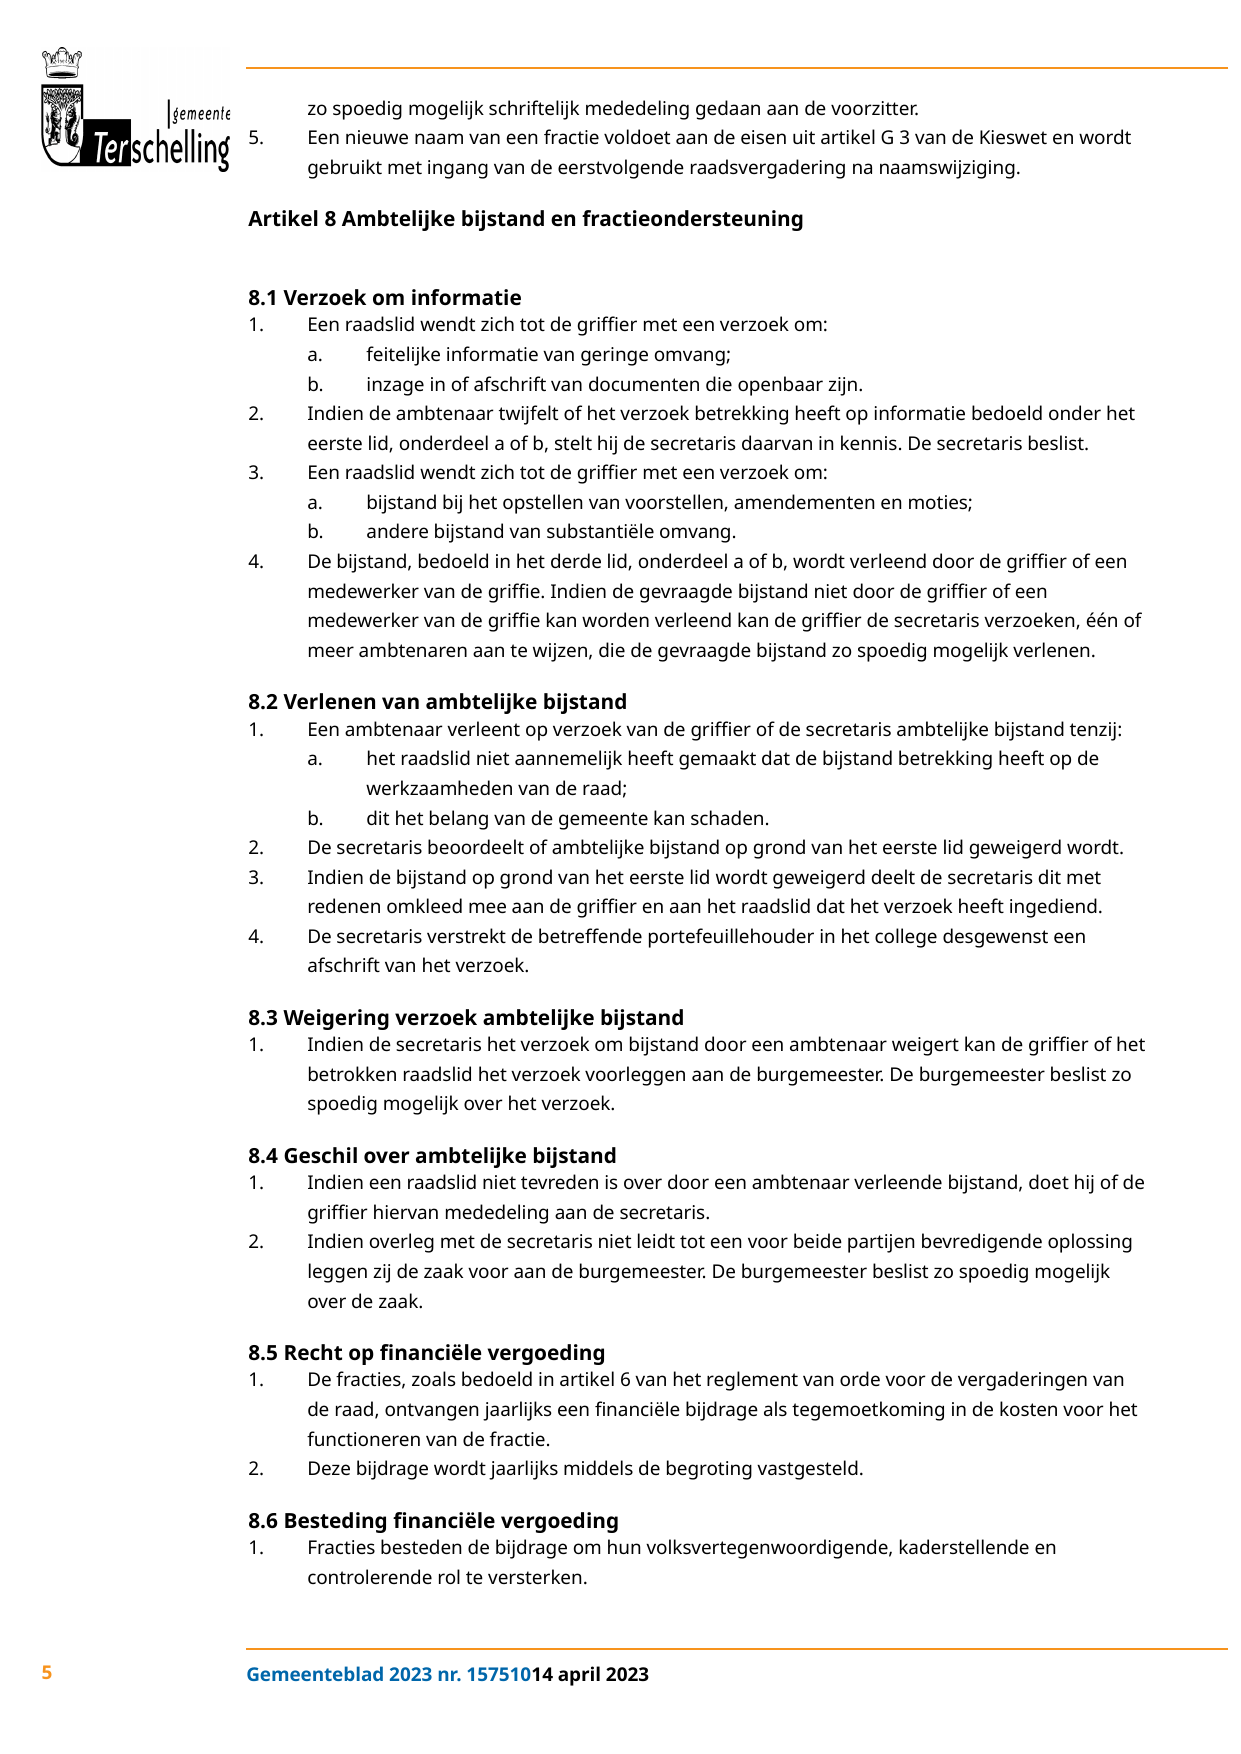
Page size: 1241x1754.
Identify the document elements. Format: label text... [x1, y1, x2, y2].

list Een raadslid wendt zich tot de griffier met een verzoek om: [248, 459, 1152, 485]
text 8.4 Geschil over ambtelijke bijstand [248, 1141, 1152, 1169]
list Indien de secretaris het verzoek om bijstand door een ambtenaar weigert kan de griffier of het betrokken raadslid het verzoek voorleggen aan de burgemeester. De burgemeester beslist zo spoedig mogelijk over het verzoek. [248, 1031, 1152, 1116]
list dit het belang van de gemeente kan schaden. [307, 805, 1152, 830]
text 8.2 Verlenen van ambtelijke bijstand [248, 687, 1152, 716]
list Een ambtenaar verleent op verzoek van de griffier of de secretaris ambtelijke bijstand tenzij: [248, 716, 1152, 742]
list het raadslid niet aannemelijk heeft gemaakt dat de bijstand betrekking heeft op de werkzaamheden van de raad; [307, 746, 1152, 801]
text 8.5 Recht op financiële vergoeding [248, 1338, 1152, 1367]
text 8.1 Verzoek om informatie [248, 283, 1152, 312]
list inzage in of afschrift van documenten die openbaar zijn. [307, 371, 1152, 397]
list De secretaris verstrekt de betreffende portefeuillehouder in het college desgewenst een afschrift van het verzoek. [248, 923, 1152, 978]
list Fracties besteden de bijdrage om hun volksvertegenwoordigende, kaderstellende en controlerende rol te versterken. [248, 1534, 1152, 1589]
list zo spoedig mogelijk schriftelijk mededeling gedaan aan de voorzitter. [248, 95, 1152, 121]
list De fracties, zoals bedoeld in artikel 6 van het reglement van orde voor de vergaderingen van de raad, ontvangen jaarlijks een financiële bijdrage als tegemoetkoming in de kosten voor het functioneren van de fractie. [248, 1367, 1152, 1452]
list De secretaris beoordeelt of ambtelijke bijstand op grond van het eerste lid geweigerd wordt. [248, 834, 1152, 860]
picture [41, 47, 231, 172]
list feitelijke informatie van geringe omvang; [307, 341, 1152, 367]
list andere bijstand van substantiële omvang. [307, 519, 1152, 544]
list Een nieuwe naam van een fractie voldoet aan de eisen uit artikel G 3 van de Kieswet en wordt gebruikt met ingang van de eerstvolgende raadsvergadering na naamswijziging. [248, 124, 1152, 180]
list De bijstand, bedoeld in het derde lid, onderdeel a of b, wordt verleend door de griffier of een medewerker van de griffie. Indien de gevraagde bijstand niet door de griffier of een medewerker van de griffie kan worden verleend kan de griffier de secretaris verzoeken, één of meer ambtenaren aan te wijzen, die de gevraagde bijstand zo spoedig mogelijk verlenen. [248, 548, 1152, 663]
list Indien de ambtenaar twijfelt of het verzoek betrekking heeft op informatie bedoeld onder het eerste lid, onderdeel a of b, stelt hij de secretaris daarvan in kennis. De secretaris beslist. [248, 400, 1152, 456]
text 8.3 Weigering verzoek ambtelijke bijstand [248, 1003, 1152, 1031]
list Een raadslid wendt zich tot de griffier met een verzoek om: [248, 312, 1152, 337]
list Indien overleg met de secretaris niet leidt tot een voor beide partijen bevredigende oplossing leggen zij de zaak voor aan de burgemeester. De burgemeester beslist zo spoedig mogelijk over de zaak. [248, 1229, 1152, 1313]
list Indien een raadslid niet tevreden is over door een ambtenaar verleende bijstand, doet hij of de griffier hiervan mededeling aan de secretaris. [248, 1169, 1152, 1225]
text Artikel 8 Ambtelijke bijstand en fractieondersteuning [248, 204, 1152, 233]
list Indien de bijstand op grond van het eerste lid wordt geweigerd deelt de secretaris dit met redenen omkleed mee aan de griffier en aan het raadslid dat het verzoek heeft ingediend. [248, 864, 1152, 919]
list Deze bijdrage wordt jaarlijks middels de begroting vastgesteld. [248, 1455, 1152, 1481]
text 8.6 Besteding financiële vergoeding [248, 1506, 1152, 1534]
list bijstand bij het opstellen van voorstellen, amendementen en moties; [307, 489, 1152, 515]
